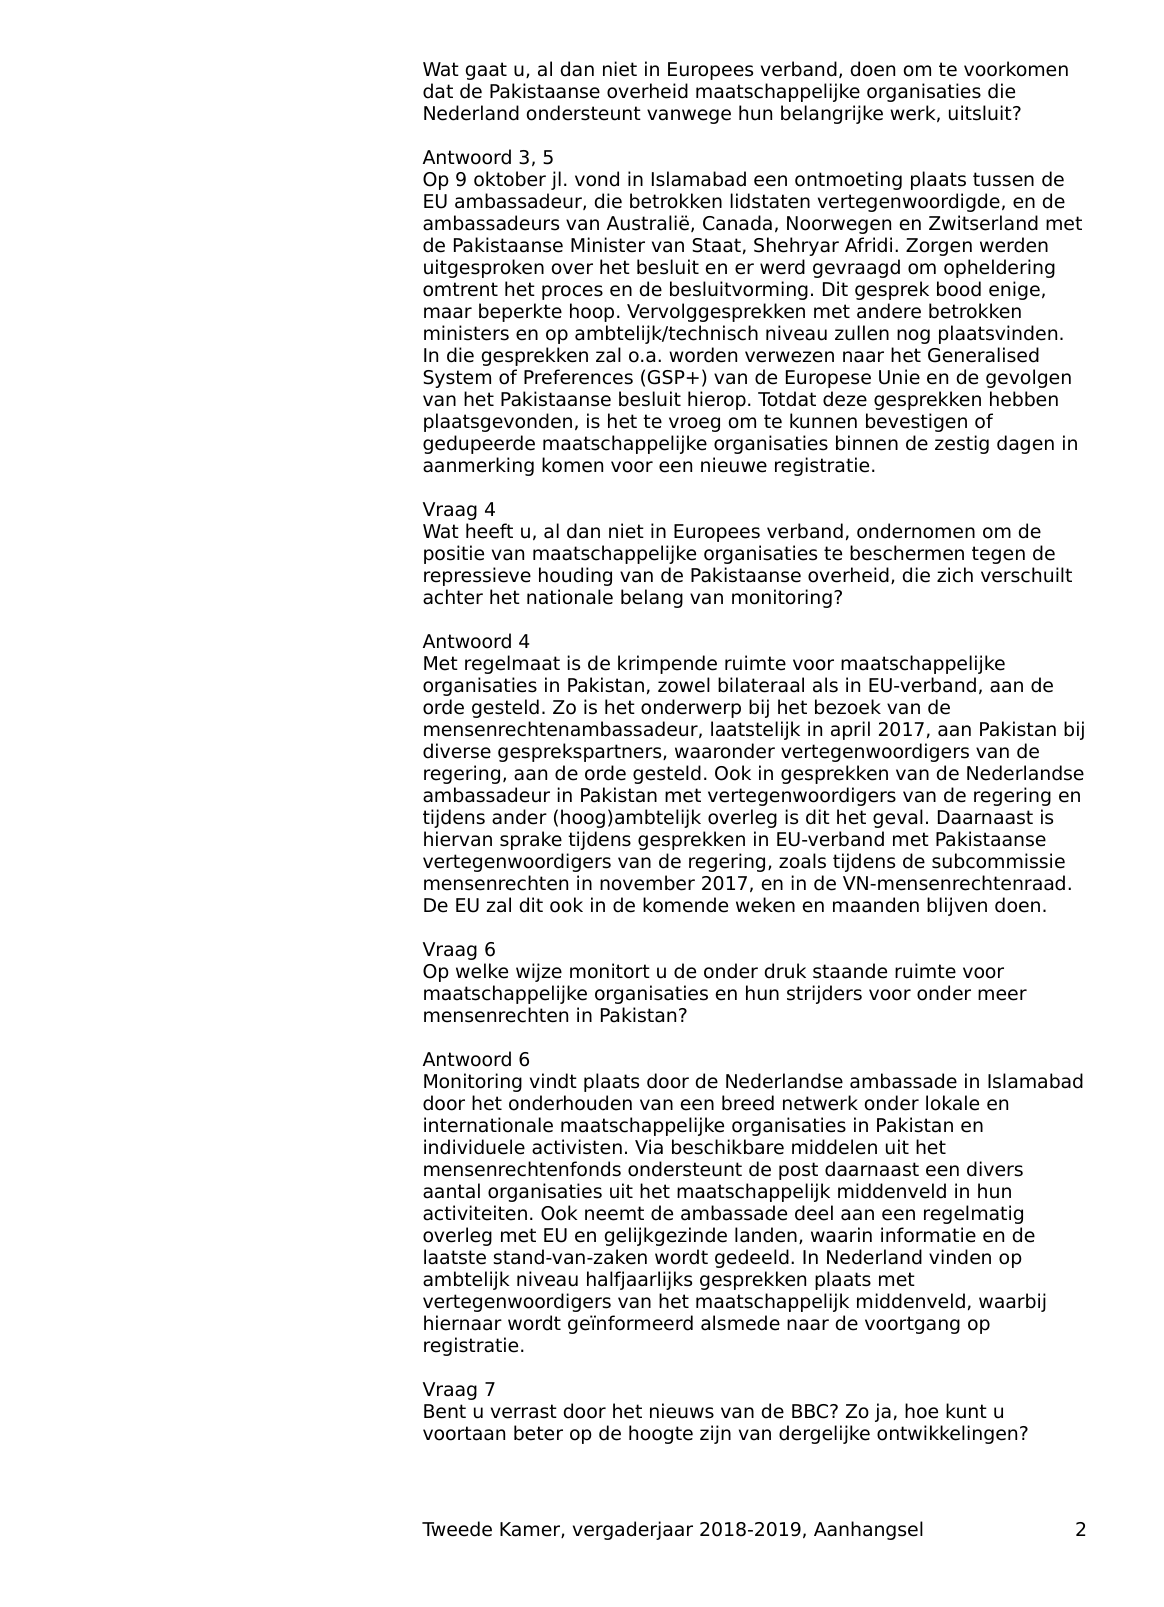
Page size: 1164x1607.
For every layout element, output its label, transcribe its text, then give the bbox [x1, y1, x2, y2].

text Antwoord 6 [422, 1049, 1087, 1071]
text Wat gaat u, al dan niet in Europees verband, doen om te voorkomen dat de Pakistaanse overheid maatschappelijke organisaties die Nederland ondersteunt vanwege hun belangrijke werk, uitsluit? [422, 59, 1087, 125]
text Wat heeft u, al dan niet in Europees verband, ondernomen om de positie van maatschappelijke organisaties te beschermen tegen de repressieve houding van de Pakistaanse overheid, die zich verschuilt achter het nationale belang van monitoring? [422, 521, 1087, 609]
text Op 9 oktober jl. vond in Islamabad een ontmoeting plaats tussen de EU ambassadeur, die betrokken lidstaten vertegenwoordigde, en de ambassadeurs van Australië, Canada, Noorwegen en Zwitserland met de Pakistaanse Minister van Staat, Shehryar Afridi. Zorgen werden uitgesproken over het besluit en er werd gevraagd om opheldering omtrent het proces en de besluitvorming. Dit gesprek bood enige, maar beperkte hoop. Vervolggesprekken met andere betrokken ministers en op ambtelijk/technisch niveau zullen nog plaatsvinden. In die gesprekken zal o.a. worden verwezen naar het Generalised System of Preferences (GSP+) van de Europese Unie en de gevolgen van het Pakistaanse besluit hierop. Totdat deze gesprekken hebben plaatsgevonden, is het te vroeg om te kunnen bevestigen of gedupeerde maatschappelijke organisaties binnen de zestig dagen in aanmerking komen voor een nieuwe registratie. [422, 169, 1087, 477]
text Bent u verrast door het nieuws van de BBC? Zo ja, hoe kunt u voortaan beter op de hoogte zijn van dergelijke ontwikkelingen? [422, 1401, 1087, 1445]
text Vraag 4 [422, 499, 1087, 521]
text Antwoord 4 [422, 631, 1087, 653]
text Antwoord 3, 5 [422, 147, 1087, 169]
text Vraag 7 [422, 1379, 1087, 1401]
text Vraag 6 [422, 939, 1087, 961]
text Op welke wijze monitort u de onder druk staande ruimte voor maatschappelijke organisaties en hun strijders voor onder meer mensenrechten in Pakistan? [422, 961, 1087, 1027]
text Monitoring vindt plaats door de Nederlandse ambassade in Islamabad door het onderhouden van een breed netwerk onder lokale en internationale maatschappelijke organisaties in Pakistan en individuele activisten. Via beschikbare middelen uit het mensenrechtenfonds ondersteunt de post daarnaast een divers aantal organisaties uit het maatschappelijk middenveld in hun activiteiten. Ook neemt de ambassade deel aan een regelmatig overleg met EU en gelijkgezinde landen, waarin informatie en de laatste stand-van-zaken wordt gedeeld. In Nederland vinden op ambtelijk niveau halfjaarlijks gesprekken plaats met vertegenwoordigers van het maatschappelijk middenveld, waarbij hiernaar wordt geïnformeerd alsmede naar de voortgang op registratie. [422, 1071, 1087, 1357]
text Met regelmaat is de krimpende ruimte voor maatschappelijke organisaties in Pakistan, zowel bilateraal als in EU-verband, aan de orde gesteld. Zo is het onderwerp bij het bezoek van de mensenrechtenambassadeur, laatstelijk in april 2017, aan Pakistan bij diverse gesprekspartners, waaronder vertegenwoordigers van de regering, aan de orde gesteld. Ook in gesprekken van de Nederlandse ambassadeur in Pakistan met vertegenwoordigers van de regering en tijdens ander (hoog)ambtelijk overleg is dit het geval. Daarnaast is hiervan sprake tijdens gesprekken in EU-verband met Pakistaanse vertegenwoordigers van de regering, zoals tijdens de subcommissie mensenrechten in november 2017, en in de VN-mensenrechtenraad. De EU zal dit ook in de komende weken en maanden blijven doen. [422, 653, 1087, 917]
